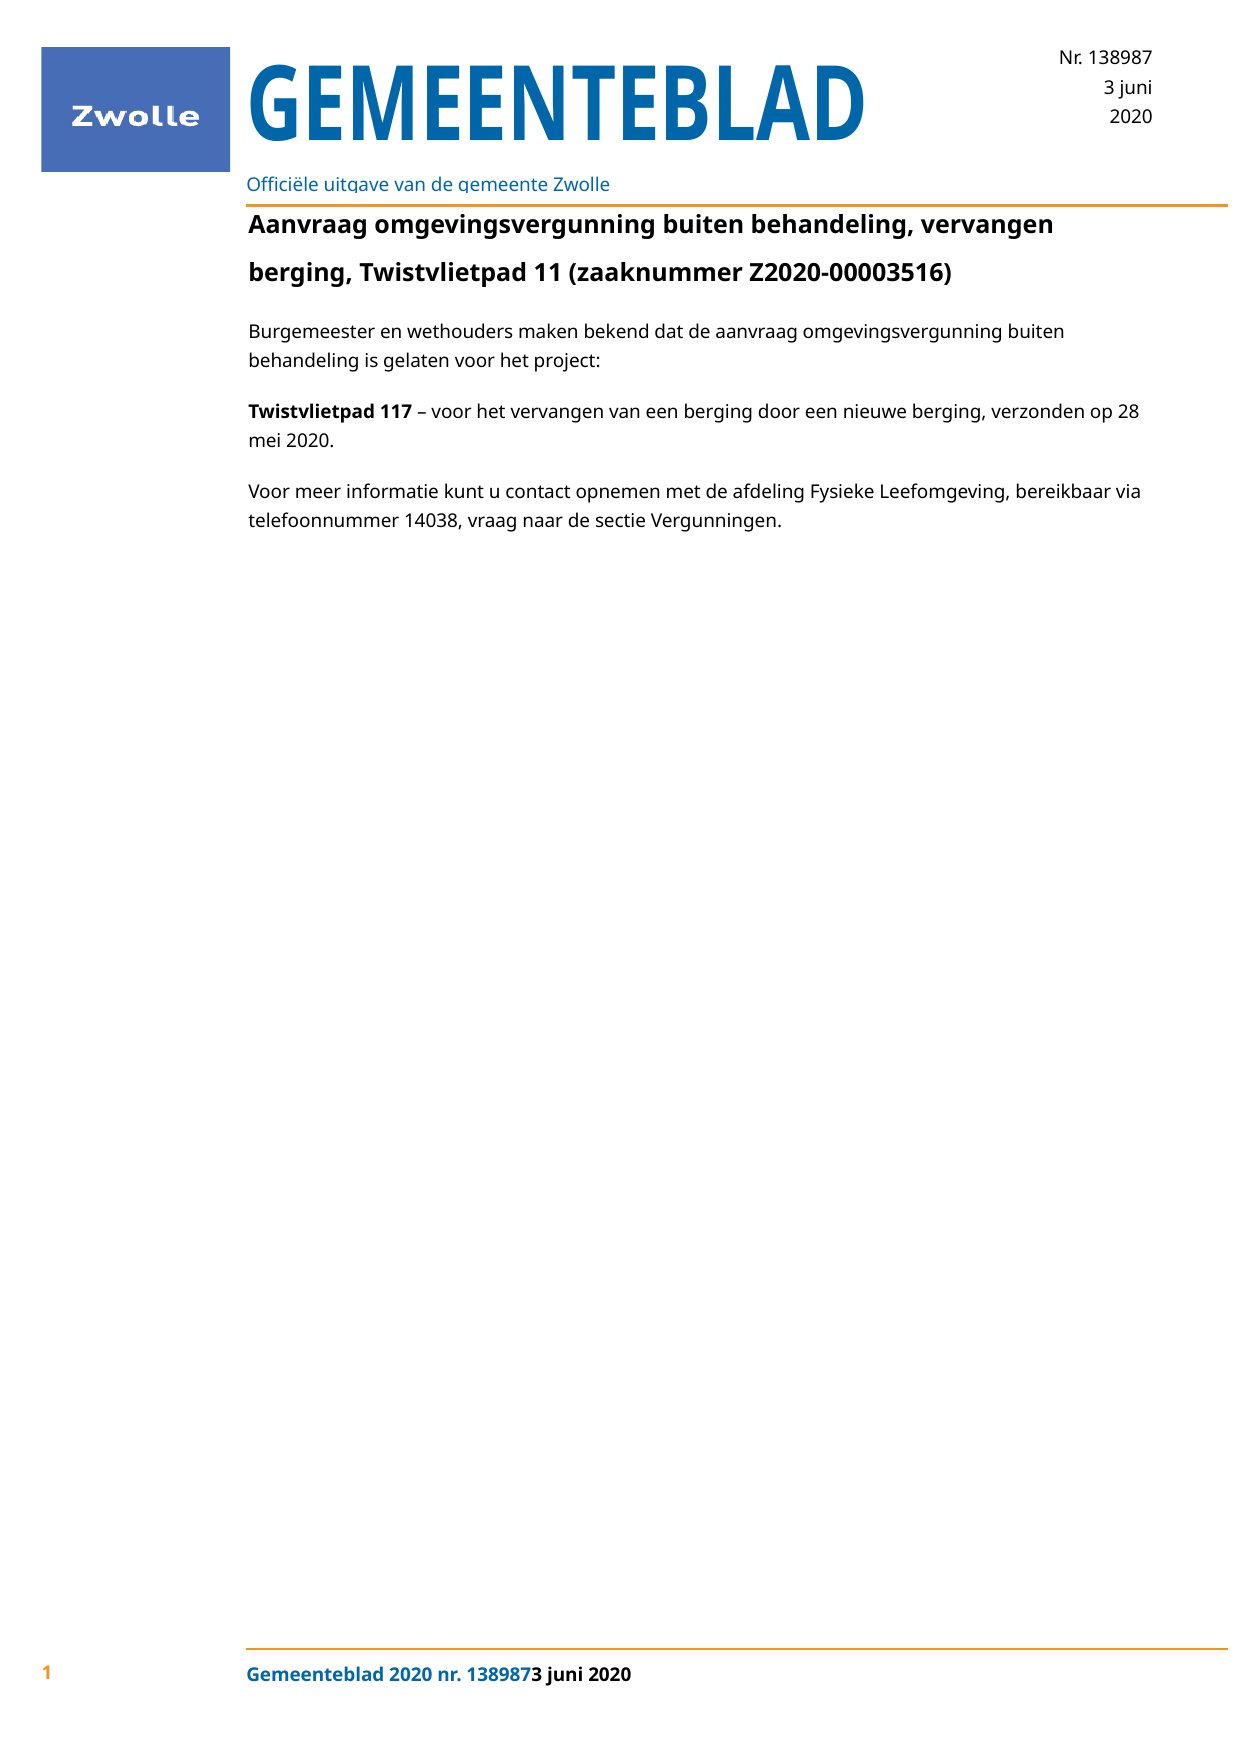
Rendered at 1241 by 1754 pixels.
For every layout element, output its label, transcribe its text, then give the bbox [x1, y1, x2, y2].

picture [41, 47, 231, 172]
text Burgemeester en wethouders maken bekend dat de aanvraag omgevingsvergunning buiten behandeling is gelaten voor het project: [248, 318, 1152, 373]
text Voor meer informatie kunt u contact opnemen met de afdeling Fysieke Leefomgeving, bereikbaar via telefoonnummer 14038, vraag naar de sectie Vergunningen. [248, 478, 1152, 533]
text Twistvlietpad 117 – voor het vervangen van een berging door een nieuwe berging, verzonden op 28 mei 2020. [248, 398, 1152, 453]
text Aanvraag omgevingsvergunning buiten behandeling, vervangen berging, Twistvlietpad 11 (zaaknummer Z2020-00003516) [248, 207, 1152, 288]
